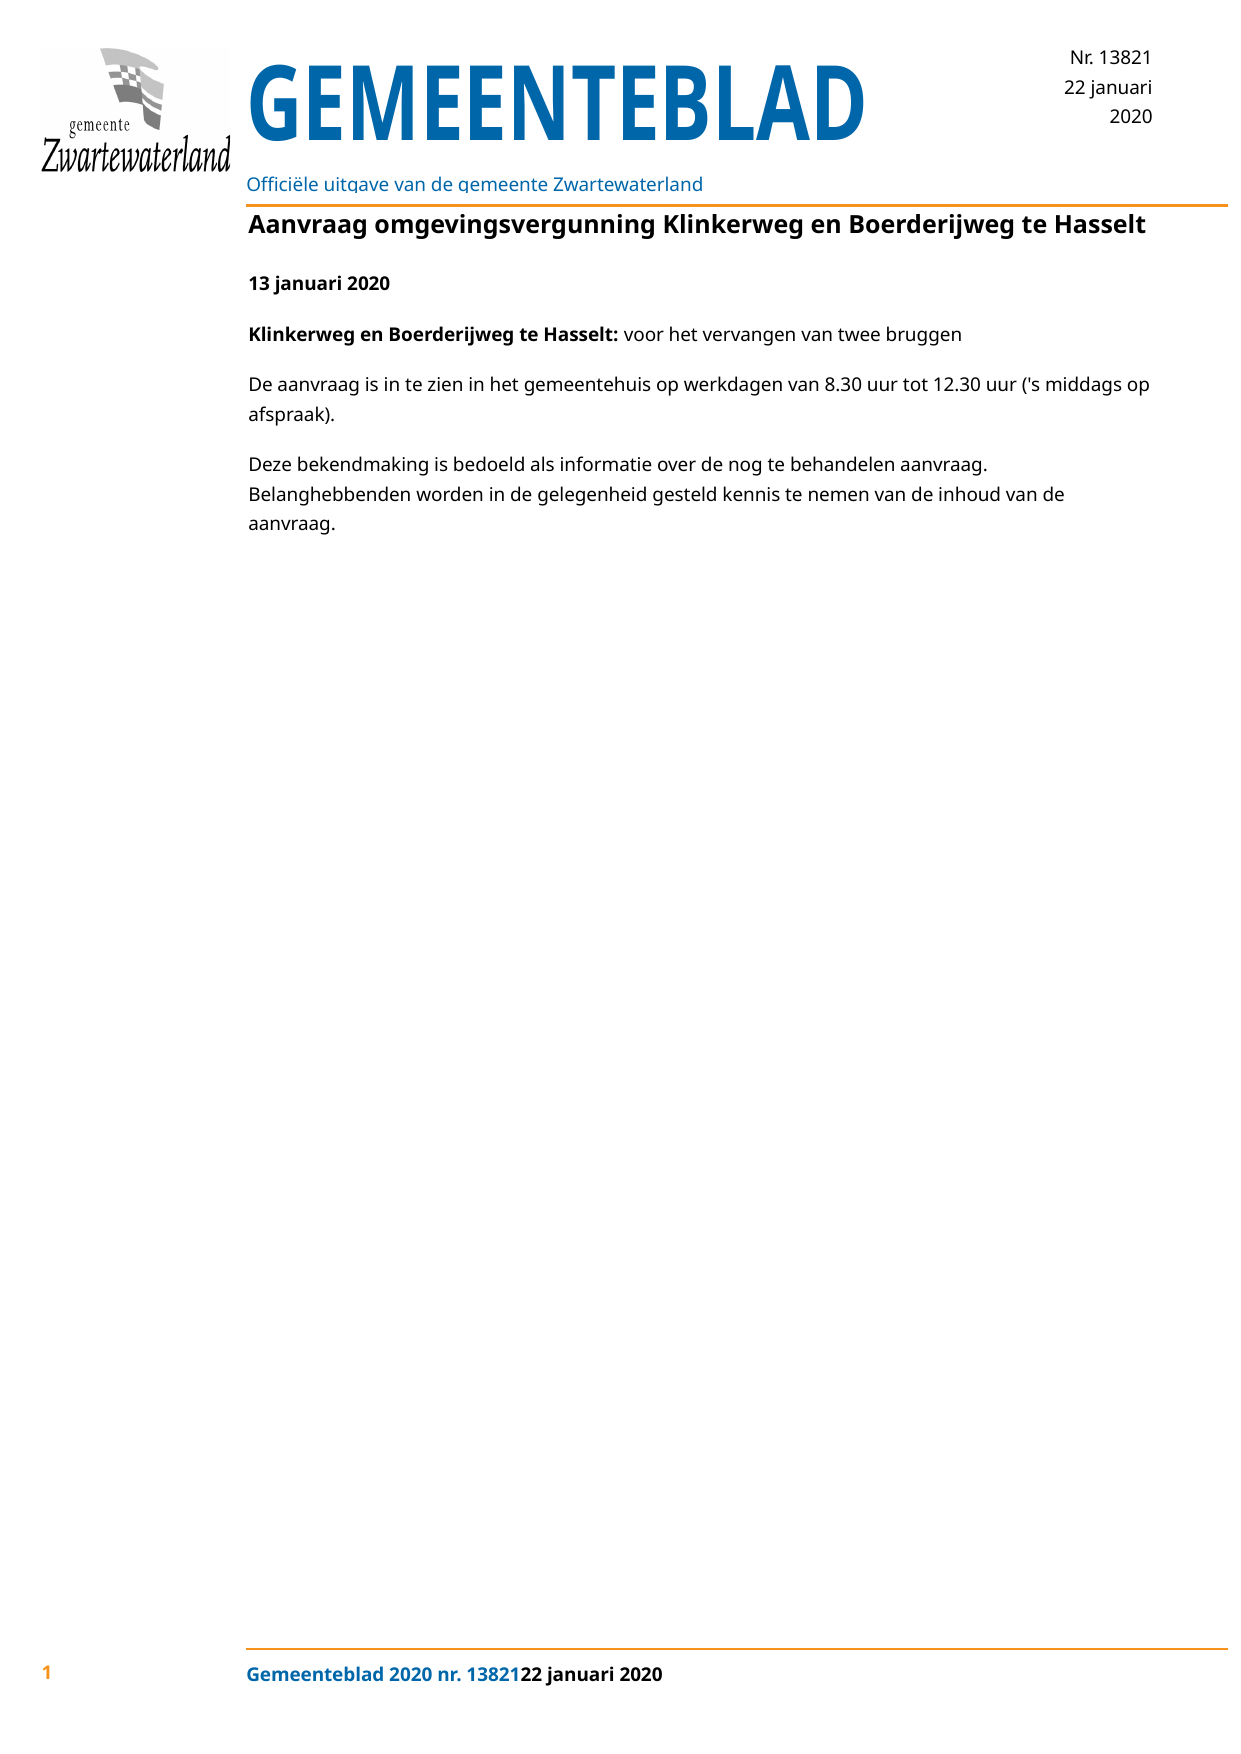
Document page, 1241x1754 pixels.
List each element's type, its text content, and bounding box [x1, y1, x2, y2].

text Aanvraag omgevingsvergunning Klinkerweg en Boerderijweg te Hasselt [248, 207, 1152, 241]
text Deze bekendmaking is bedoeld als informatie over de nog te behandelen aanvraag. Belanghebbenden worden in de gelegenheid gesteld kennis te nemen van de inhoud van de aanvraag. [248, 451, 1152, 536]
text Klinkerweg en Boerderijweg te Hasselt: voor het vervangen van twee bruggen [248, 321, 1152, 346]
text De aanvraag is in te zien in het gemeentehuis op werkdagen van 8.30 uur tot 12.30 uur ('s middags op afspraak). [248, 371, 1152, 426]
text 13 januari 2020 [248, 270, 1152, 296]
picture [41, 47, 231, 172]
